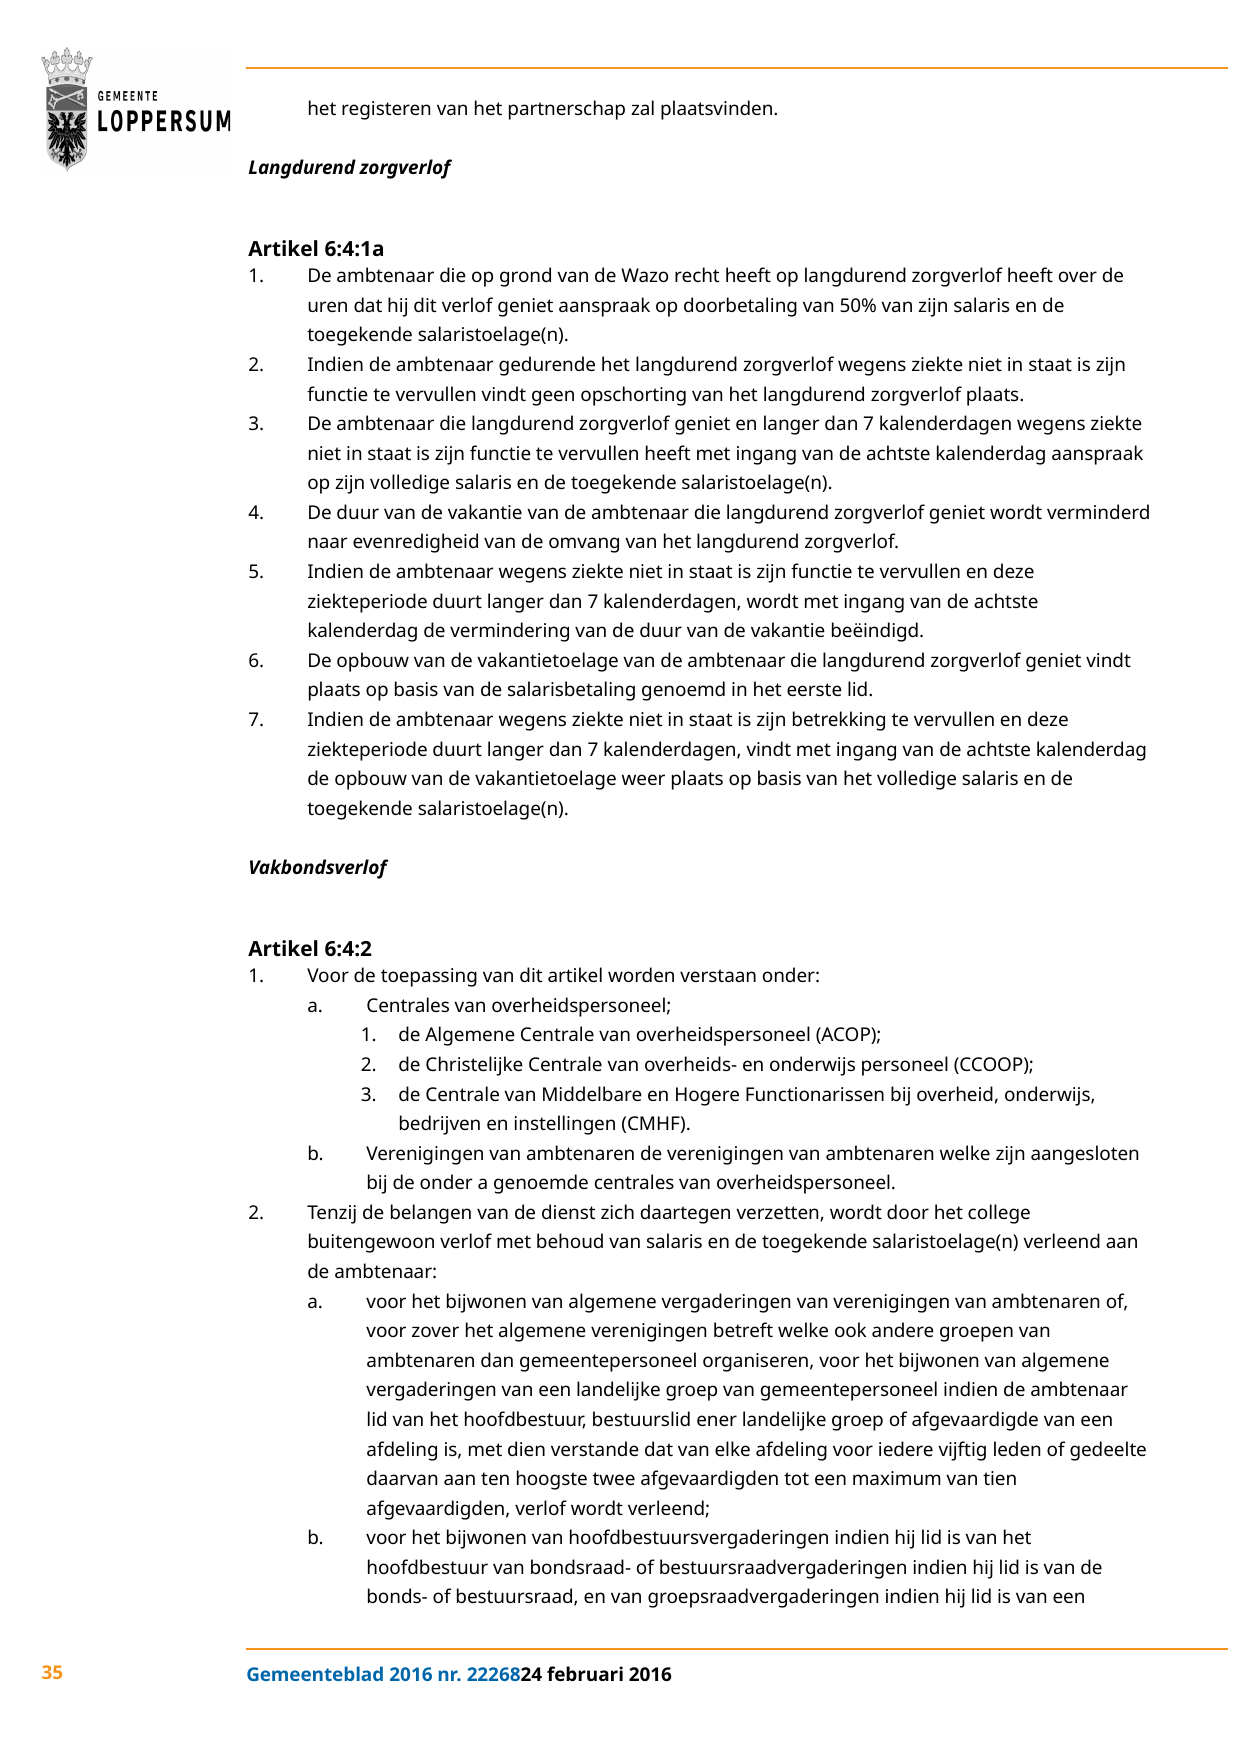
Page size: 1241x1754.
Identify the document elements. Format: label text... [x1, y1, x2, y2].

list de Centrale van Middelbare en Hogere Functionarissen bij overheid, onderwijs, bedrijven en instellingen (CMHF). [361, 1081, 1152, 1136]
list De ambtenaar die op grond van de Wazo recht heeft op langdurend zorgverlof heeft over de uren dat hij dit verlof geniet aanspraak op doorbetaling van 50% van zijn salaris en de toegekende salaristoelage(n). [248, 262, 1152, 347]
text Artikel 6:4:2 [248, 934, 1152, 962]
list Indien de ambtenaar wegens ziekte niet in staat is zijn functie te vervullen en deze ziekteperiode duurt langer dan 7 kalenderdagen, wordt met ingang van de achtste kalenderdag de vermindering van de duur van de vakantie beëindigd. [248, 558, 1152, 643]
list Voor de toepassing van dit artikel worden verstaan onder: [248, 962, 1152, 988]
list de Christelijke Centrale van overheids- en onderwijs personeel (CCOOP); [361, 1051, 1152, 1077]
list Centrales van overheidspersoneel; [307, 992, 1152, 1018]
list Verenigingen van ambtenaren de verenigingen van ambtenaren welke zijn aangesloten bij de onder a genoemde centrales van overheidspersoneel. [307, 1140, 1152, 1195]
text Artikel 6:4:1a [248, 234, 1152, 262]
picture [41, 47, 231, 172]
list het registeren van het partnerschap zal plaatsvinden. [248, 95, 1152, 121]
list voor het bijwonen van hoofdbestuursvergaderingen indien hij lid is van het hoofdbestuur van bondsraad- of bestuursraadvergaderingen indien hij lid is van de bonds- of bestuursraad, en van groepsraadvergaderingen indien hij lid is van een [307, 1524, 1152, 1609]
list Indien de ambtenaar wegens ziekte niet in staat is zijn betrekking te vervullen en deze ziekteperiode duurt langer dan 7 kalenderdagen, vindt met ingang van de achtste kalenderdag de opbouw van de vakantietoelage weer plaats op basis van het volledige salaris en de toegekende salaristoelage(n). [248, 706, 1152, 821]
list De duur van de vakantie van de ambtenaar die langdurend zorgverlof geniet wordt verminderd naar evenredigheid van de omvang van het langdurend zorgverlof. [248, 499, 1152, 554]
text Vakbondsverlof [248, 854, 1152, 880]
list voor het bijwonen van algemene vergaderingen van verenigingen van ambtenaren of, voor zover het algemene verenigingen betreft welke ook andere groepen van ambtenaren dan gemeentepersoneel organiseren, voor het bijwonen van algemene vergaderingen van een landelijke groep van gemeentepersoneel indien de ambtenaar lid van het hoofdbestuur, bestuurslid ener landelijke groep of afgevaardigde van een afdeling is, met dien verstande dat van elke afdeling voor iedere vijftig leden of gedeelte daarvan aan ten hoogste twee afgevaardigden tot een maximum van tien afgevaardigden, verlof wordt verleend; [307, 1288, 1152, 1521]
list Indien de ambtenaar gedurende het langdurend zorgverlof wegens ziekte niet in staat is zijn functie te vervullen vindt geen opschorting van het langdurend zorgverlof plaats. [248, 351, 1152, 406]
list De ambtenaar die langdurend zorgverlof geniet en langer dan 7 kalenderdagen wegens ziekte niet in staat is zijn functie te vervullen heeft met ingang van de achtste kalenderdag aanspraak op zijn volledige salaris en de toegekende salaristoelage(n). [248, 410, 1152, 495]
list de Algemene Centrale van overheidspersoneel (ACOP); [361, 1022, 1152, 1047]
list Tenzij de belangen van de dienst zich daartegen verzetten, wordt door het college buitengewoon verlof met behoud van salaris en de toegekende salaristoelage(n) verleend aan de ambtenaar: [248, 1199, 1152, 1284]
list De opbouw van de vakantietoelage van de ambtenaar die langdurend zorgverlof geniet vindt plaats op basis van de salarisbetaling genoemd in het eerste lid. [248, 647, 1152, 702]
text Langdurend zorgverlof [248, 154, 1152, 180]
